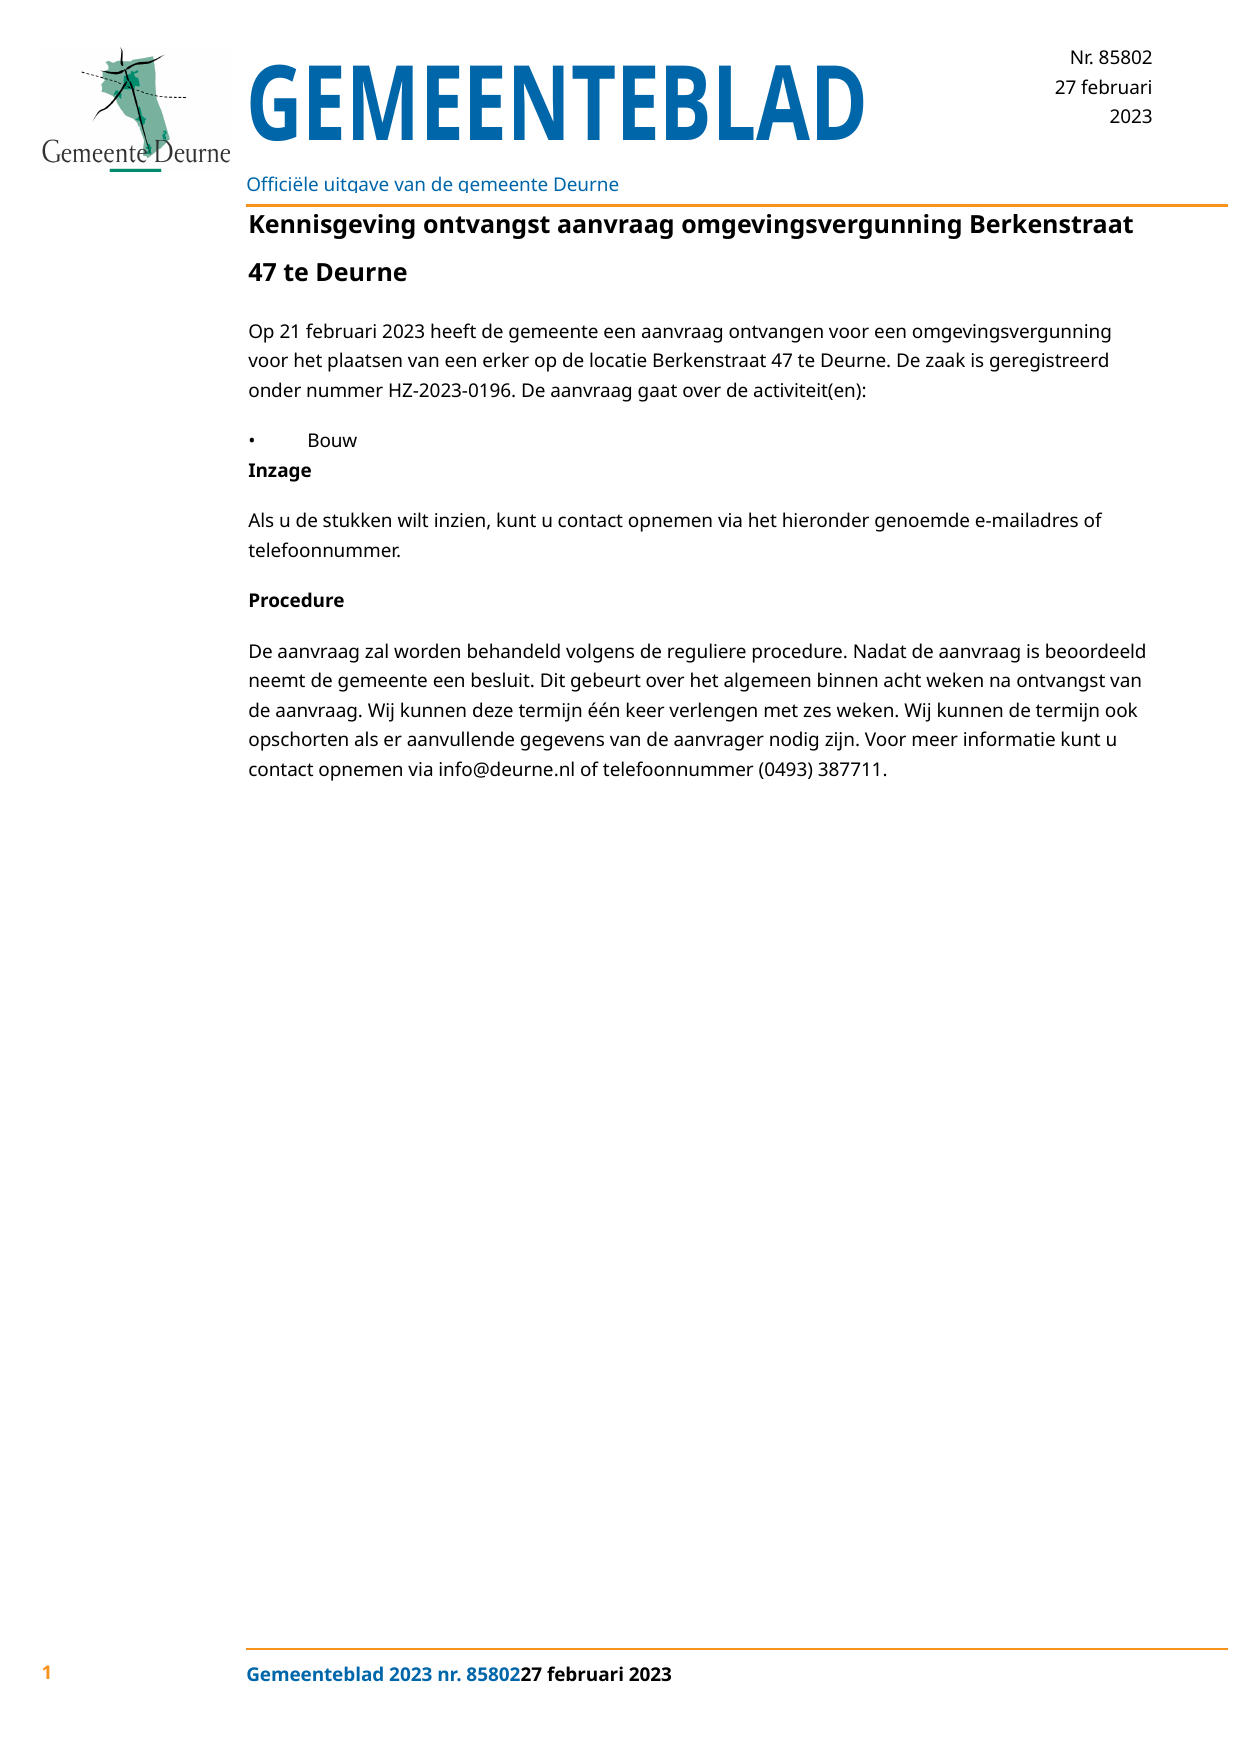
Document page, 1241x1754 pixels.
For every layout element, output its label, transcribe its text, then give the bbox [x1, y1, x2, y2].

picture [41, 47, 231, 172]
text Kennisgeving ontvangst aanvraag omgevingsvergunning Berkenstraat 47 te Deurne [248, 207, 1152, 288]
list Bouw [248, 427, 1152, 453]
text Inzage [248, 457, 1152, 483]
text De aanvraag zal worden behandeld volgens de reguliere procedure. Nadat de aanvraag is beoordeeld neemt de gemeente een besluit. Dit gebeurt over het algemeen binnen acht weken na ontvangst van de aanvraag. Wij kunnen deze termijn één keer verlengen met zes weken. Wij kunnen de termijn ook opschorten als er aanvullende gegevens van de aanvrager nodig zijn. Voor meer informatie kunt u contact opnemen via info@deurne.nl of telefoonnummer (0493) 387711. [248, 638, 1152, 782]
text Op 21 februari 2023 heeft de gemeente een aanvraag ontvangen voor een omgevingsvergunning voor het plaatsen van een erker op de locatie Berkenstraat 47 te Deurne. De zaak is geregistreerd onder nummer HZ-2023-0196. De aanvraag gaat over de activiteit(en): [248, 318, 1152, 403]
text Als u de stukken wilt inzien, kunt u contact opnemen via het hieronder genoemde e-mailadres of telefoonnummer. [248, 507, 1152, 563]
text Procedure [248, 587, 1152, 613]
